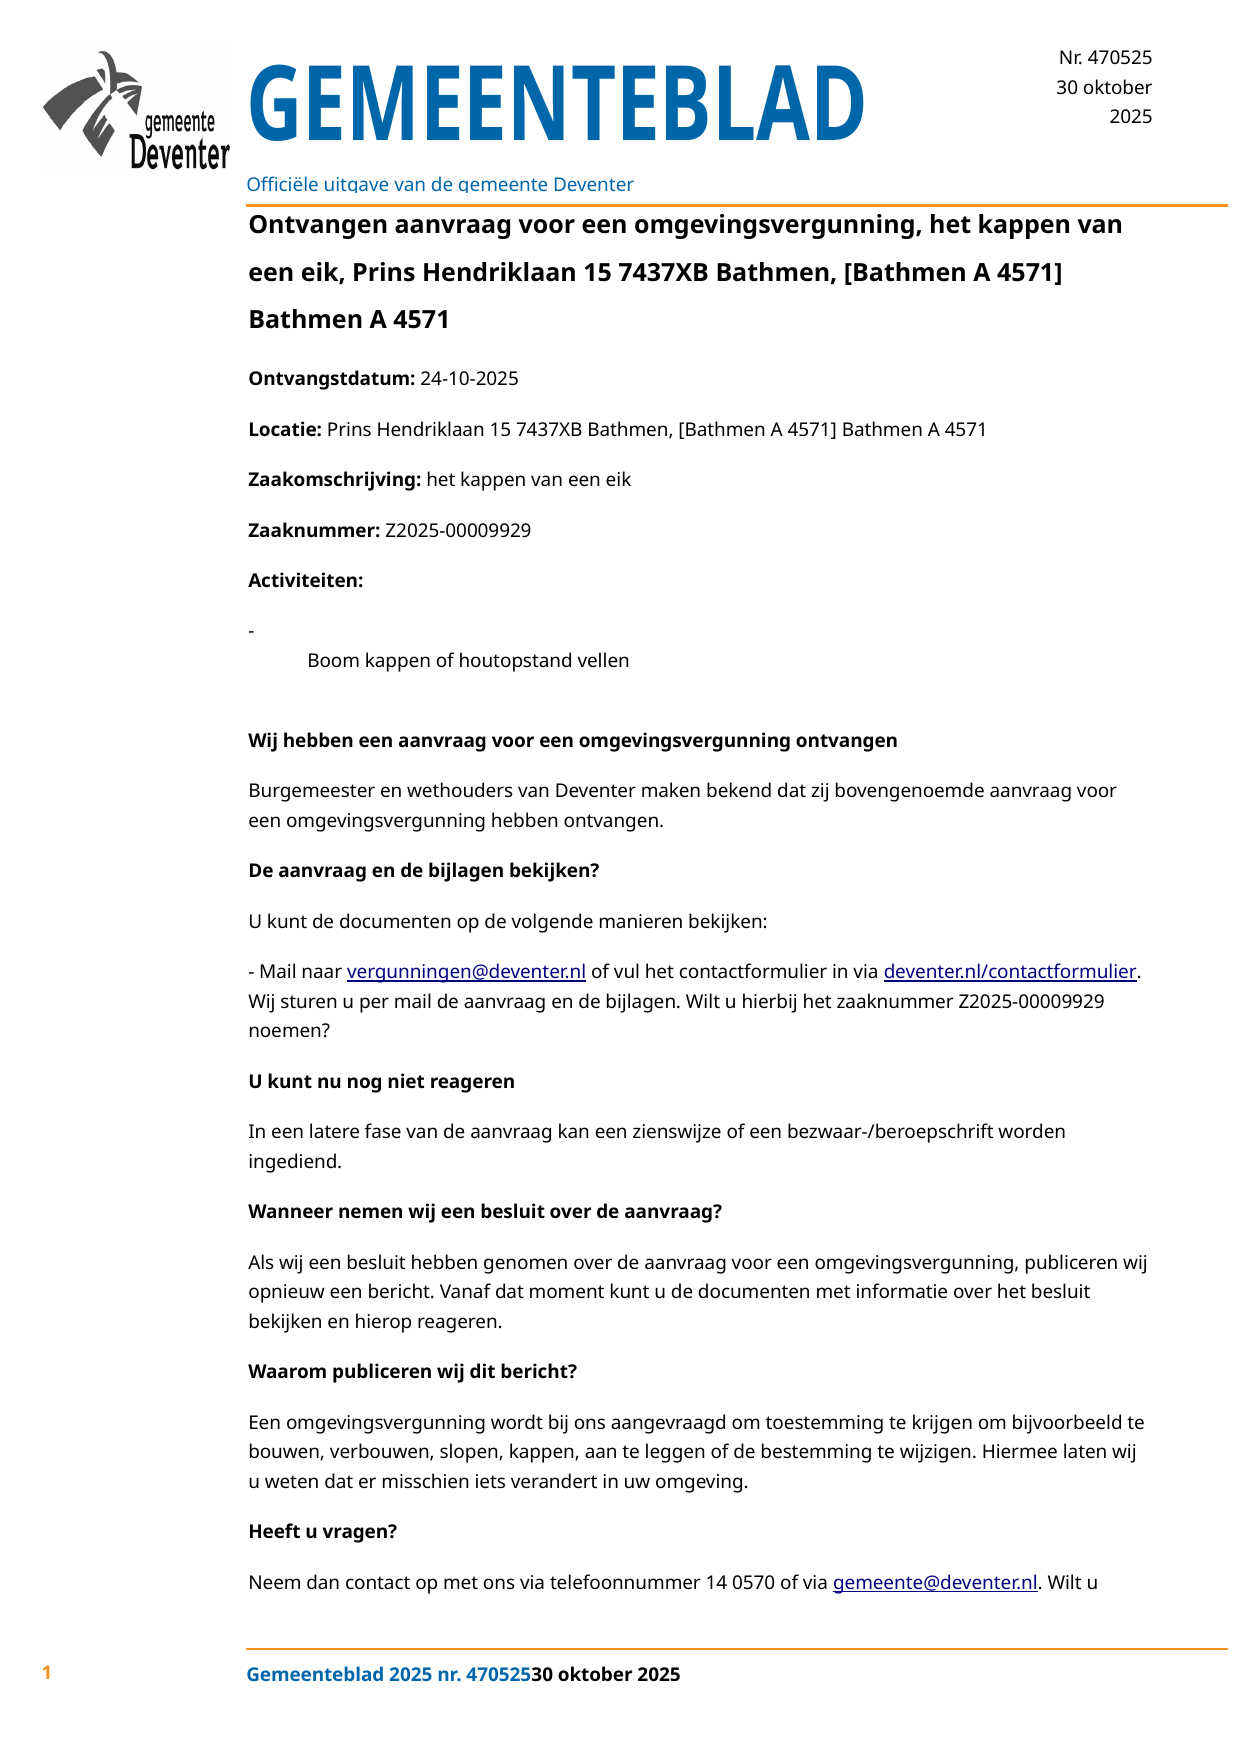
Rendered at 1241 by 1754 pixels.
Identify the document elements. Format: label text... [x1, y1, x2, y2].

list Boom kappen of houtopstand vellen [248, 647, 1152, 673]
text Wij hebben een aanvraag voor een omgevingsvergunning ontvangen [248, 727, 1152, 753]
text Heeft u vragen? [248, 1518, 1152, 1544]
text Ontvangstdatum: 24-10-2025 [248, 366, 1152, 391]
text U kunt nu nog niet reageren [248, 1068, 1152, 1094]
text Activiteiten: [248, 567, 1152, 593]
text Als wij een besluit hebben genomen over de aanvraag voor een omgevingsvergunning, publiceren wij opnieuw een bericht. Vanaf dat moment kunt u de documenten met informatie over het besluit bekijken en hierop reageren. [248, 1249, 1152, 1334]
text In een latere fase van de aanvraag kan een zienswijze of een bezwaar-/beroepschrift worden ingediend. [248, 1118, 1152, 1174]
text Neem dan contact op met ons via telefoonnummer 14 0570 of via gemeente@deventer.nl. Wilt u [248, 1569, 1152, 1594]
text Locatie: Prins Hendriklaan 15 7437XB Bathmen, [Bathmen A 4571] Bathmen A 4571 [248, 416, 1152, 442]
text Zaaknummer: Z2025-00009929 [248, 517, 1152, 542]
text Waarom publiceren wij dit bericht? [248, 1358, 1152, 1384]
picture [41, 47, 231, 172]
text De aanvraag en de bijlagen bekijken? [248, 858, 1152, 883]
text Burgemeester en wethouders van Deventer maken bekend dat zij bovengenoemde aanvraag voor een omgevingsvergunning hebben ontvangen. [248, 778, 1152, 833]
text Wanneer nemen wij een besluit over de aanvraag? [248, 1198, 1152, 1224]
text Zaakomschrijving: het kappen van een eik [248, 466, 1152, 492]
text U kunt de documenten op de volgende manieren bekijken: [248, 908, 1152, 934]
text - Mail naar vergunningen@deventer.nl of vul het contactformulier in via deventer.nl/contactformulier. Wij sturen u per mail de aanvraag en de bijlagen. Wilt u hierbij het zaaknummer Z2025-00009929 noemen? [248, 958, 1152, 1043]
text Ontvangen aanvraag voor een omgevingsvergunning, het kappen van een eik, Prins Hendriklaan 15 7437XB Bathmen, [Bathmen A 4571] Bathmen A 4571 [248, 207, 1152, 336]
text Een omgevingsvergunning wordt bij ons aangevraagd om toestemming te krijgen om bijvoorbeeld te bouwen, verbouwen, slopen, kappen, aan te leggen of de bestemming te wijzigen. Hiermee laten wij u weten dat er misschien iets verandert in uw omgeving. [248, 1409, 1152, 1494]
